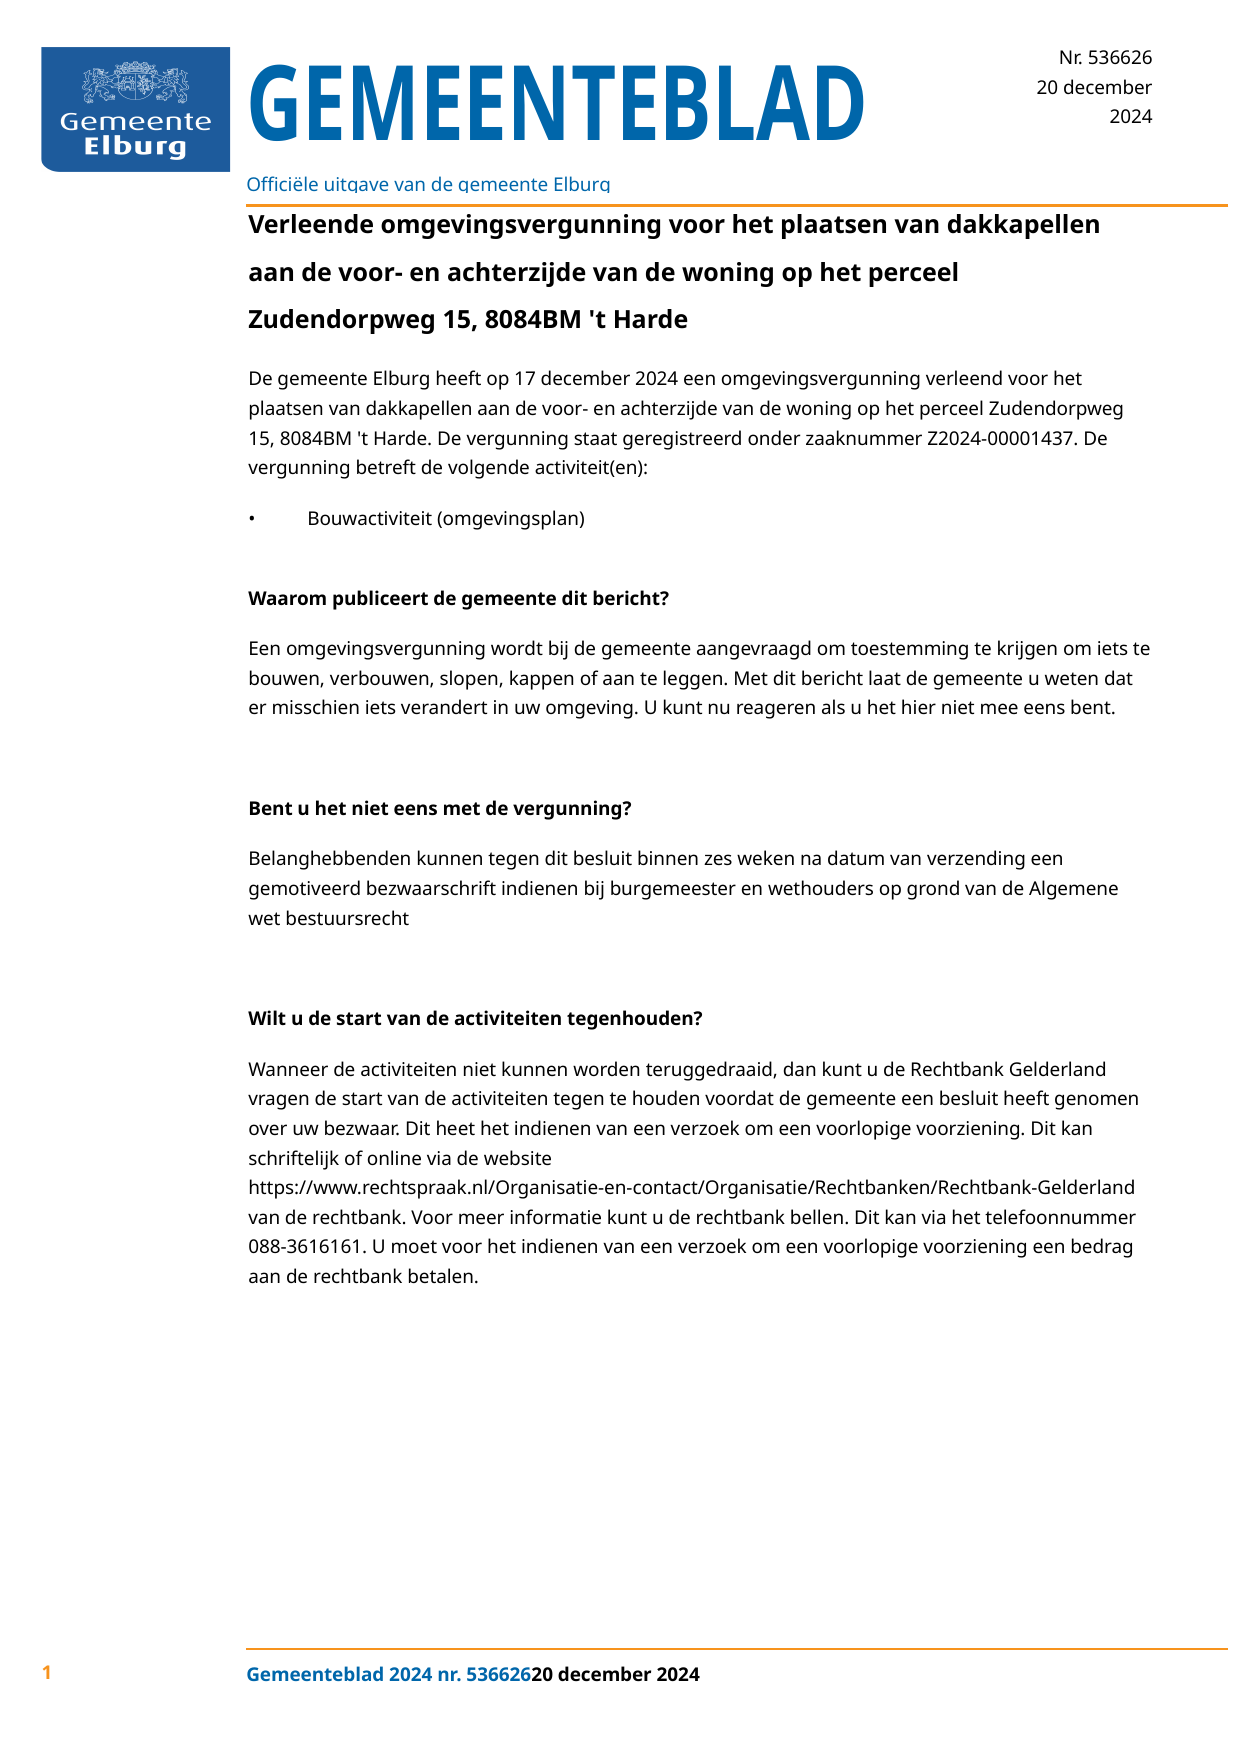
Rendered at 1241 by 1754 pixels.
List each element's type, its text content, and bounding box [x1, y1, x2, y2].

list Bouwactiviteit (omgevingsplan) [248, 505, 1152, 530]
picture [41, 47, 231, 172]
text Een omgevingsvergunning wordt bij de gemeente aangevraagd om toestemming te krijgen om iets te bouwen, verbouwen, slopen, kappen of aan te leggen. Met dit bericht laat de gemeente u weten dat er misschien iets verandert in uw omgeving. U kunt nu reageren als u het hier niet mee eens bent. [248, 635, 1152, 720]
text De gemeente Elburg heeft op 17 december 2024 een omgevingsvergunning verleend voor het plaatsen van dakkapellen aan de voor- en achterzijde van de woning op het perceel Zudendorpweg 15, 8084BM 't Harde. De vergunning staat geregistreerd onder zaaknummer Z2024-00001437. De vergunning betreft de volgende activiteit(en): [248, 366, 1152, 480]
text Bent u het niet eens met de vergunning? [248, 795, 1152, 821]
text Waarom publiceert de gemeente dit bericht? [248, 585, 1152, 610]
text Belanghebbenden kunnen tegen dit besluit binnen zes weken na datum van verzending een gemotiveerd bezwaarschrift indienen bij burgemeester en wethouders op grond van de Algemene wet bestuursrecht [248, 846, 1152, 930]
text Wilt u de start van de activiteiten tegenhouden? [248, 1006, 1152, 1031]
text Wanneer de activiteiten niet kunnen worden teruggedraaid, dan kunt u de Rechtbank Gelderland vragen de start van de activiteiten tegen te houden voordat de gemeente een besluit heeft genomen over uw bezwaar. Dit heet het indienen van een verzoek om een voorlopige voorziening. Dit kan schriftelijk of online via de website https://www.rechtspraak.nl/Organisatie-en-contact/Organisatie/Rechtbanken/Rechtbank-Gelderland van de rechtbank. Voor meer informatie kunt u de rechtbank bellen. Dit kan via het telefoonnummer 088-3616161. U moet voor het indienen van een verzoek om een voorlopige voorziening een bedrag aan de rechtbank betalen. [248, 1056, 1152, 1289]
text Verleende omgevingsvergunning voor het plaatsen van dakkapellen aan de voor- en achterzijde van de woning op het perceel Zudendorpweg 15, 8084BM 't Harde [248, 207, 1152, 336]
